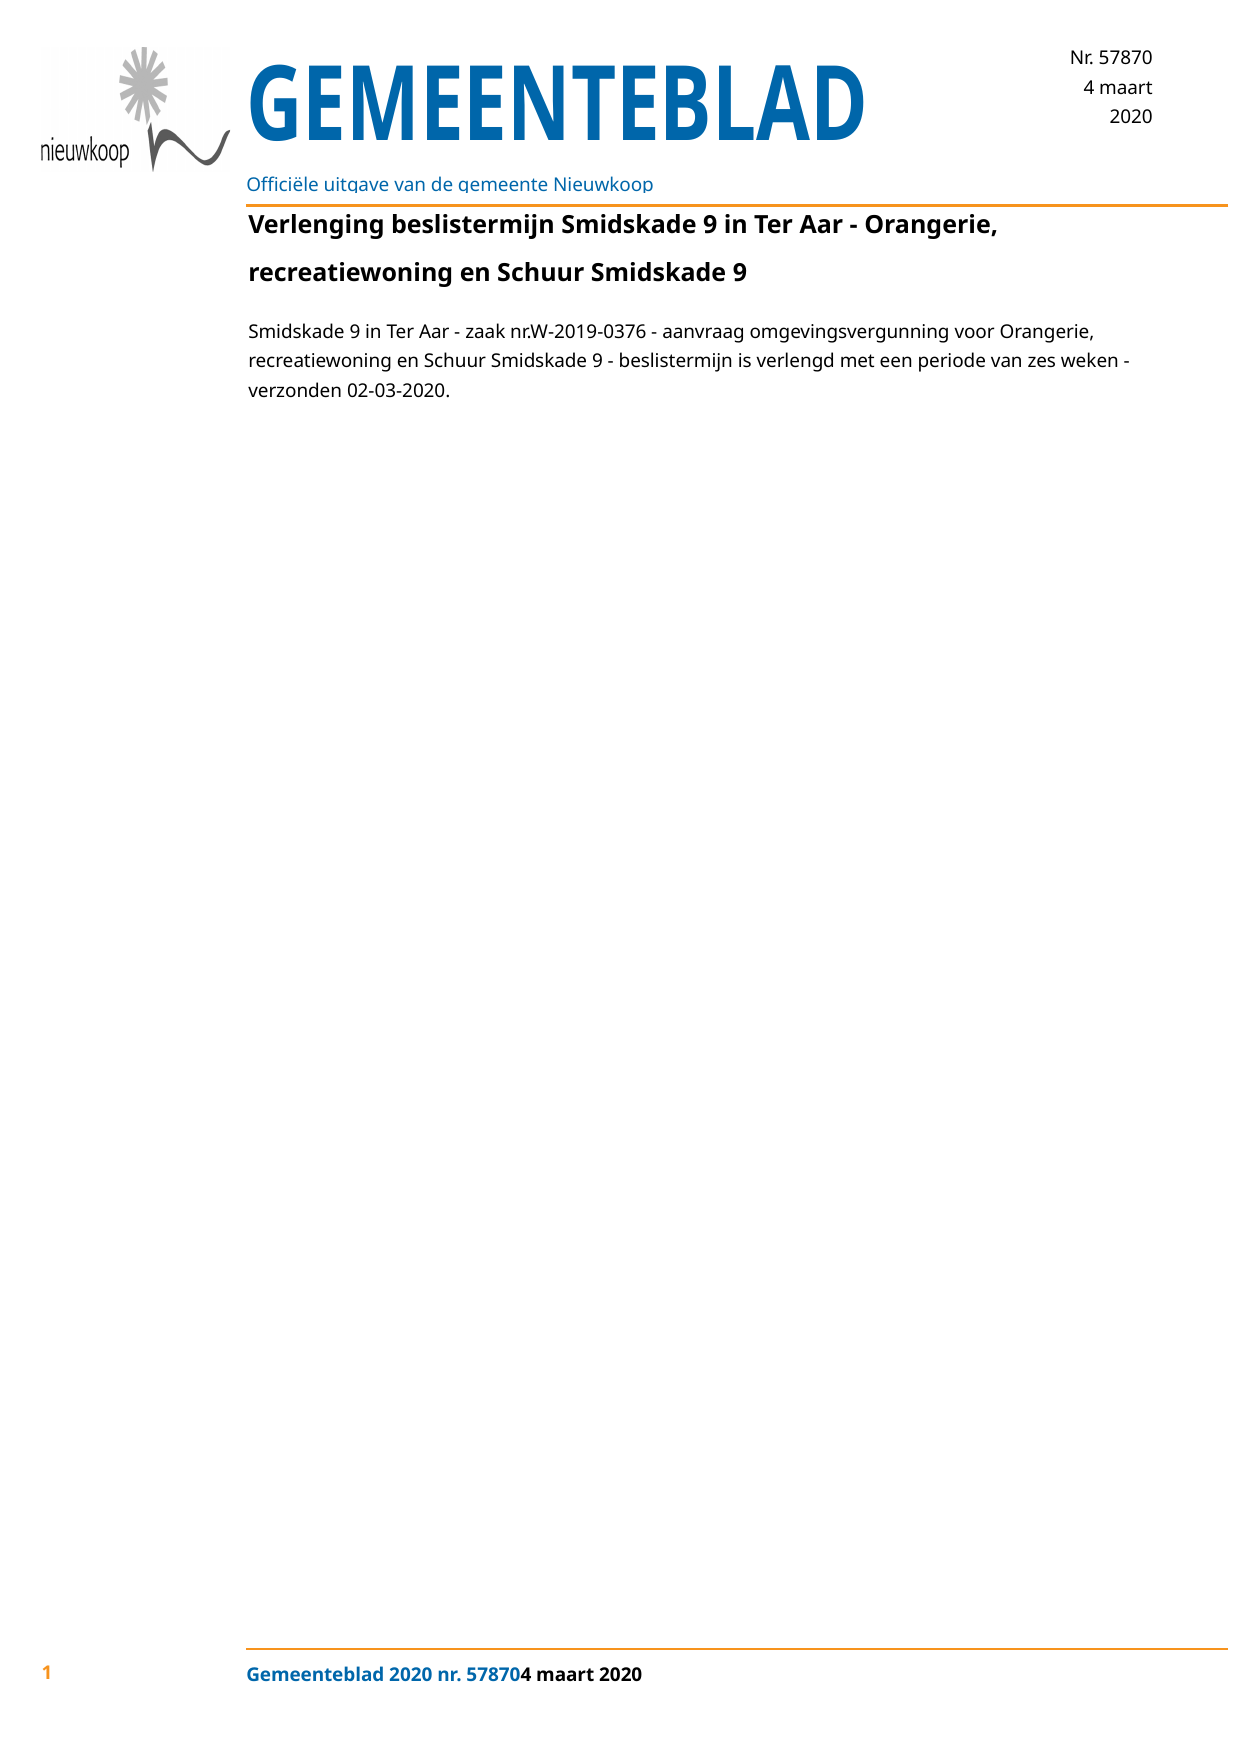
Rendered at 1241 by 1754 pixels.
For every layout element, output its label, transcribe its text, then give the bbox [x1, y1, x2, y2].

picture [41, 47, 231, 172]
text Verlenging beslistermijn Smidskade 9 in Ter Aar - Orangerie, recreatiewoning en Schuur Smidskade 9 [248, 207, 1152, 288]
text Smidskade 9 in Ter Aar - zaak nr.W-2019-0376 - aanvraag omgevingsvergunning voor Orangerie, recreatiewoning en Schuur Smidskade 9 - beslistermijn is verlengd met een periode van zes weken - verzonden 02-03-2020. [248, 318, 1152, 403]
